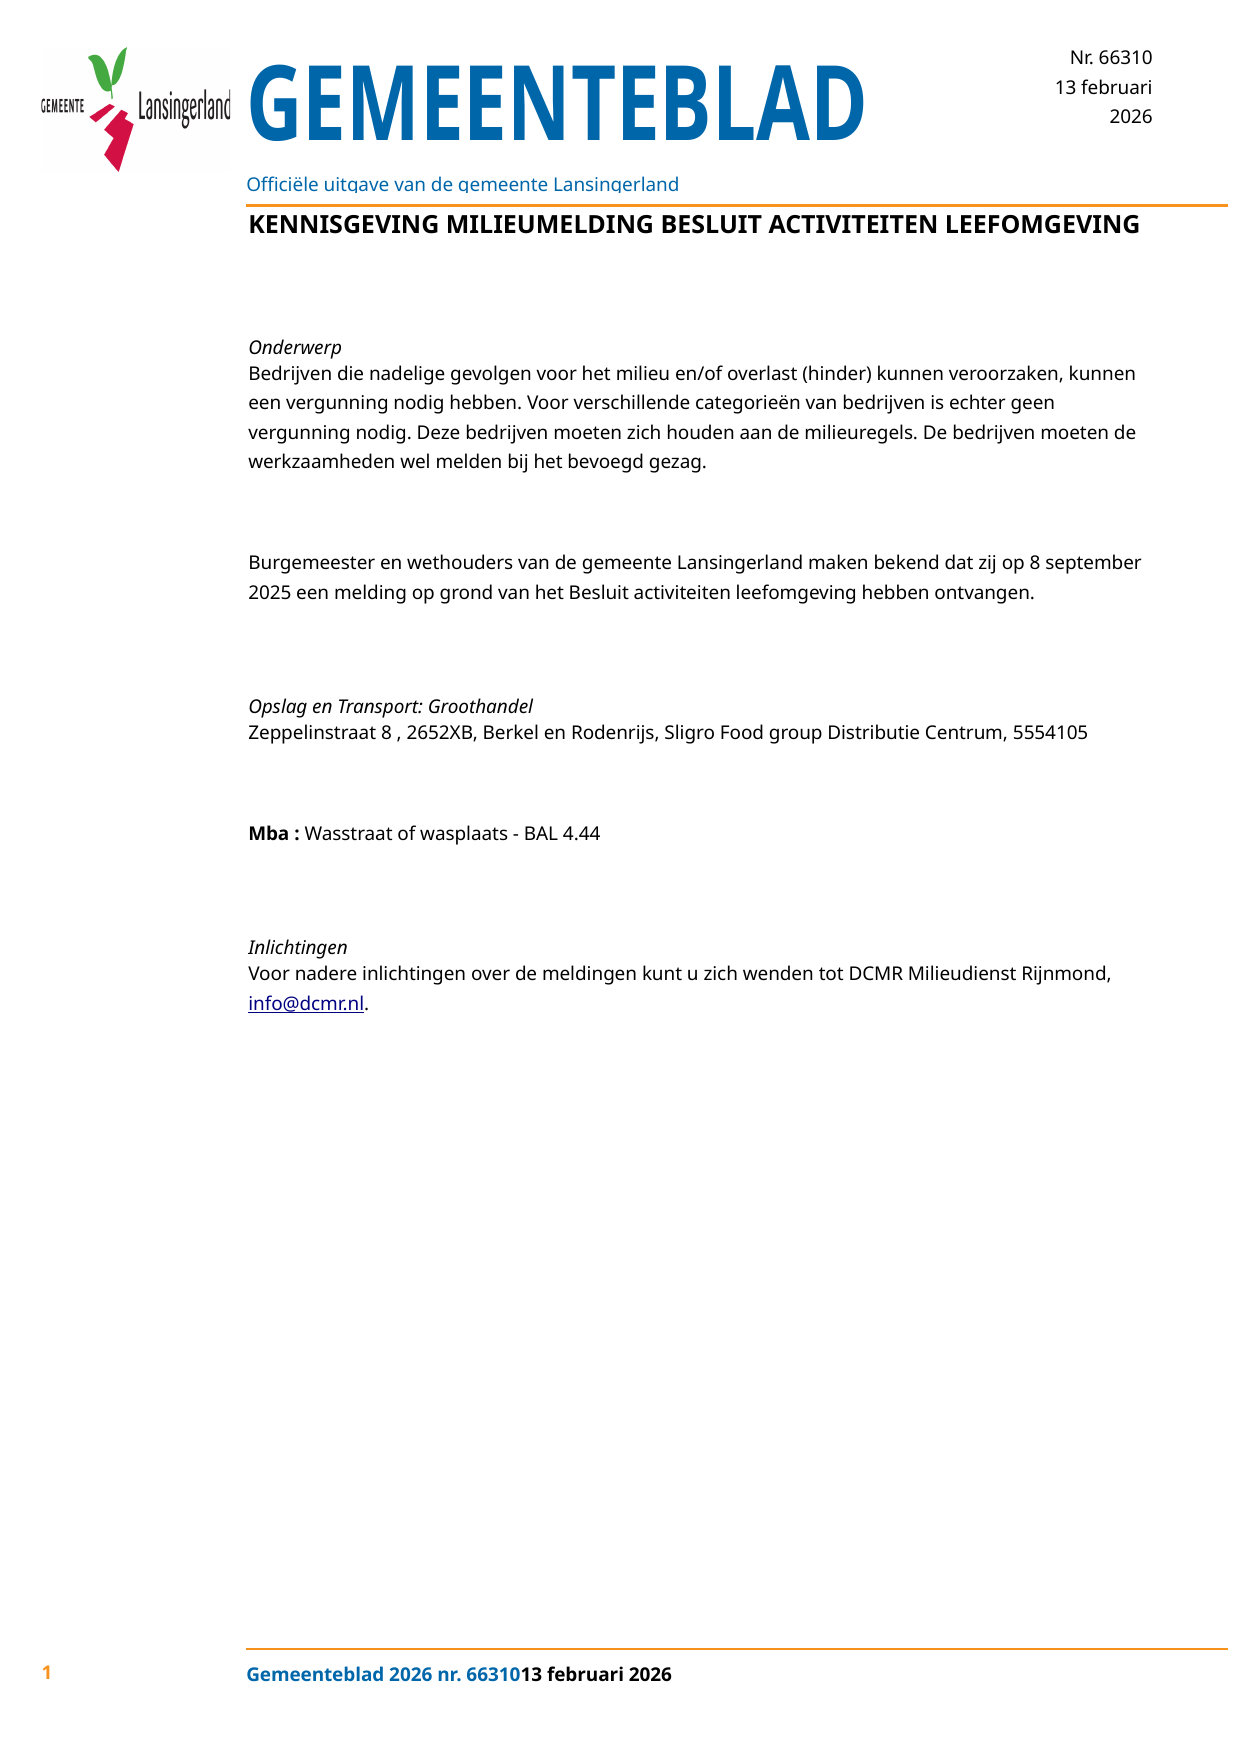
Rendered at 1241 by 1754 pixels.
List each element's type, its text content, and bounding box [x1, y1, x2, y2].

picture [41, 47, 231, 172]
text Mba : Wasstraat of wasplaats - BAL 4.44 [248, 820, 1152, 846]
text Zeppelinstraat 8 , 2652XB, Berkel en Rodenrijs, Sligro Food group Distributie Centrum, 5554105 [248, 719, 1152, 745]
text KENNISGEVING MILIEUMELDING BESLUIT ACTIVITEITEN LEEFOMGEVING [248, 207, 1152, 241]
text Onderwerp [248, 334, 1152, 360]
text Inlichtingen [248, 934, 1152, 960]
text Opslag en Transport: Groothandel [248, 693, 1152, 719]
text Bedrijven die nadelige gevolgen voor het milieu en/of overlast (hinder) kunnen veroorzaken, kunnen een vergunning nodig hebben. Voor verschillende categorieën van bedrijven is echter geen vergunning nodig. Deze bedrijven moeten zich houden aan de milieuregels. De bedrijven moeten de werkzaamheden wel melden bij het bevoegd gezag. [248, 360, 1152, 474]
text Burgemeester en wethouders van de gemeente Lansingerland maken bekend dat zij op 8 september 2025 een melding op grond van het Besluit activiteiten leefomgeving hebben ontvangen. [248, 549, 1152, 605]
text Voor nadere inlichtingen over de meldingen kunt u zich wenden tot DCMR Milieudienst Rijnmond, info@dcmr.nl. [248, 960, 1152, 1016]
